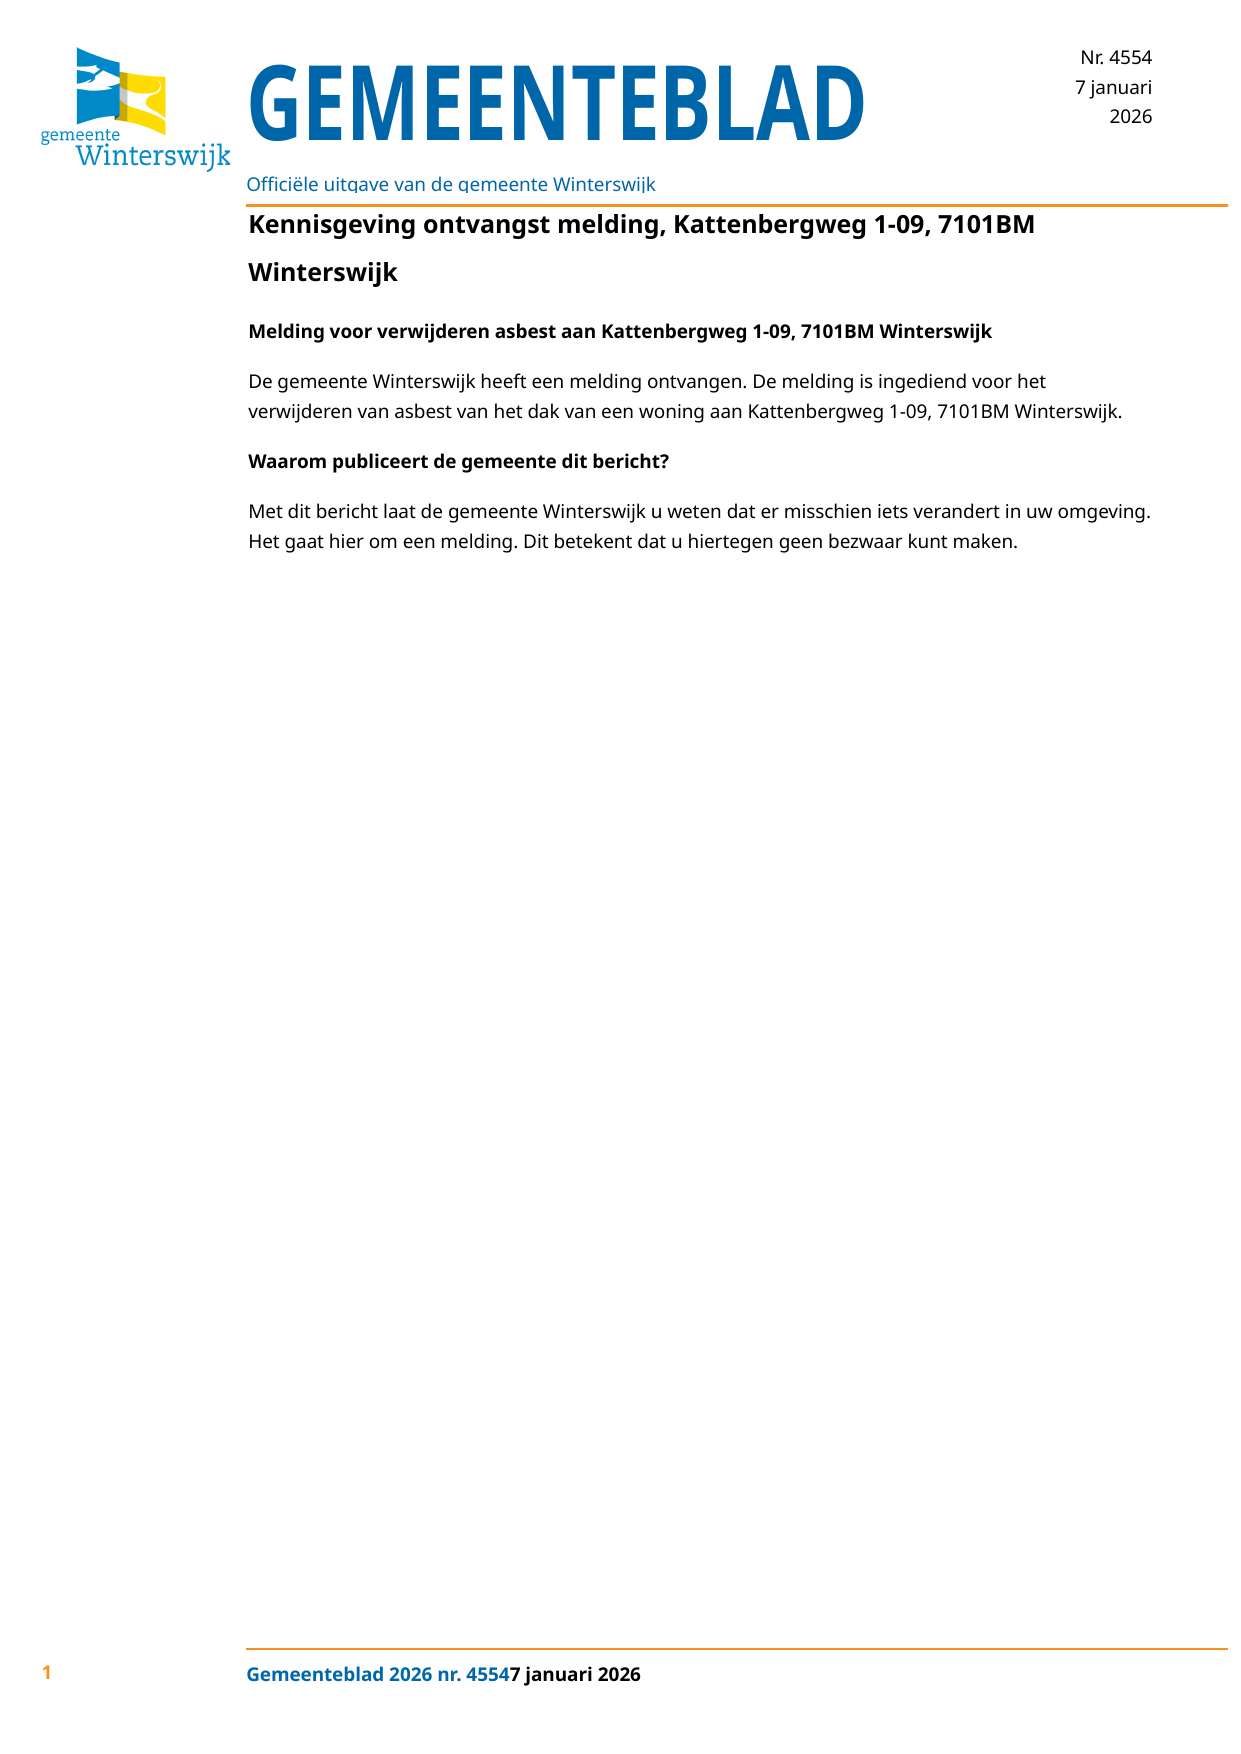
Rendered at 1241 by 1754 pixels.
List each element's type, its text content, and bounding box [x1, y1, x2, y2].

text Kennisgeving ontvangst melding, Kattenbergweg 1-09, 7101BM Winterswijk [248, 207, 1152, 288]
text Melding voor verwijderen asbest aan Kattenbergweg 1-09, 7101BM Winterswijk [248, 318, 1152, 344]
text Met dit bericht laat de gemeente Winterswijk u weten dat er misschien iets verandert in uw omgeving. Het gaat hier om een melding. Dit betekent dat u hiertegen geen bezwaar kunt maken. [248, 499, 1152, 554]
picture [41, 47, 231, 172]
picture [225, 153, 231, 162]
text De gemeente Winterswijk heeft een melding ontvangen. De melding is ingediend voor het verwijderen van asbest van het dak van een woning aan Kattenbergweg 1-09, 7101BM Winterswijk. [248, 368, 1152, 424]
text Waarom publiceert de gemeente dit bericht? [248, 448, 1152, 474]
